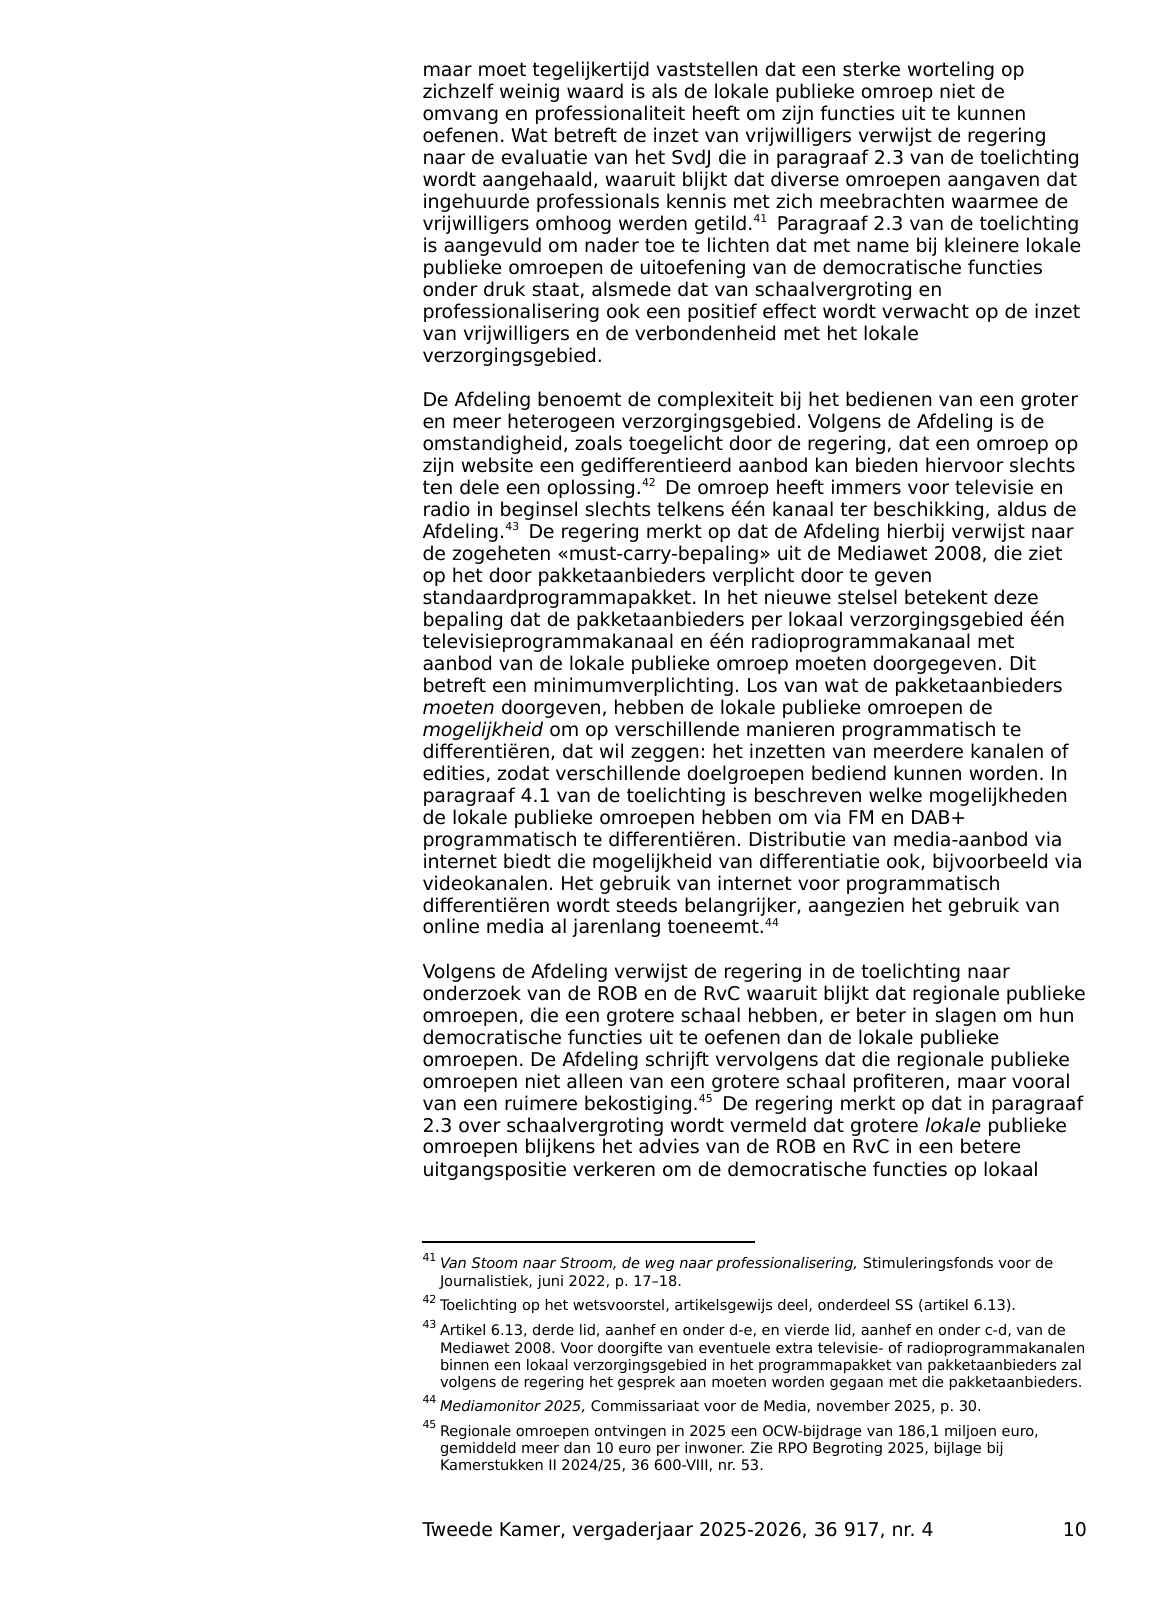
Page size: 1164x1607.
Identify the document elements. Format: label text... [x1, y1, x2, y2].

text Artikel 6.13, derde lid, aanhef en onder d-e, en vierde lid, aanhef en onder c-d, van de Mediawet 2008. Voor doorgifte van eventuele extra televisie- of radioprogrammakanalen binnen een lokaal verzorgingsgebied in het programmapakket van pakketaanbieders zal volgens de regering het gesprek aan moeten worden gegaan met die pakketaanbieders. [422, 1318, 1087, 1391]
text Regionale omroepen ontvingen in 2025 een OCW-bijdrage van 186,1 miljoen euro, gemiddeld meer dan 10 euro per inwoner. Zie RPO Begroting 2025, bijlage bij Kamerstukken II 2024/25, 36 600-VIII, nr. 53. [422, 1418, 1087, 1474]
text Volgens de Afdeling verwijst de regering in de toelichting naar onderzoek van de ROB en de RvC waaruit blijkt dat regionale publieke omroepen, die een grotere schaal hebben, er beter in slagen om hun democratische functies uit te oefenen dan de lokale publieke omroepen. De Afdeling schrijft vervolgens dat die regionale publieke omroepen niet alleen van een grotere schaal profiteren, maar vooral van een ruimere bekostiging. De regering merkt op dat in paragraaf 2.3 over schaalvergroting wordt vermeld dat grotere lokale publieke omroepen blijkens het advies van de ROB en RvC in een betere uitgangspositie verkeren om de democratische functies op lokaal [422, 961, 1087, 1180]
text Toelichting op het wetsvoorstel, artikelsgewijs deel, onderdeel SS (artikel 6.13). [422, 1293, 1087, 1315]
text maar moet tegelijkertijd vaststellen dat een sterke worteling op zichzelf weinig waard is als de lokale publieke omroep niet de omvang en professionaliteit heeft om zijn functies uit te kunnen oefenen. Wat betreft de inzet van vrijwilligers verwijst de regering naar de evaluatie van het SvdJ die in paragraaf 2.3 van de toelichting wordt aangehaald, waaruit blijkt dat diverse omroepen aangaven dat ingehuurde professionals kennis met zich meebrachten waarmee de vrijwilligers omhoog werden getild. Paragraaf 2.3 van de toelichting is aangevuld om nader toe te lichten dat met name bij kleinere lokale publieke omroepen de uitoefening van de democratische functies onder druk staat, alsmede dat van schaalvergroting en professionalisering ook een positief effect wordt verwacht op de inzet van vrijwilligers en de verbondenheid met het lokale verzorgingsgebied. [422, 59, 1087, 367]
text De Afdeling benoemt de complexiteit bij het bedienen van een groter en meer heterogeen verzorgingsgebied. Volgens de Afdeling is de omstandigheid, zoals toegelicht door de regering, dat een omroep op zijn website een gedifferentieerd aanbod kan bieden hiervoor slechts ten dele een oplossing. De omroep heeft immers voor televisie en radio in beginsel slechts telkens één kanaal ter beschikking, aldus de Afdeling. De regering merkt op dat de Afdeling hierbij verwijst naar de zogeheten «must-carry-bepaling» uit de Mediawet 2008, die ziet op het door pakketaanbieders verplicht door te geven standaardprogrammapakket. In het nieuwe stelsel betekent deze bepaling dat de pakketaanbieders per lokaal verzorgingsgebied één televisieprogrammakanaal en één radioprogrammakanaal met aanbod van de lokale publieke omroep moeten doorgegeven. Dit betreft een minimumverplichting. Los van wat de pakketaanbieders moeten doorgeven, hebben de lokale publieke omroepen de mogelijkheid om op verschillende manieren programmatisch te differentiëren, dat wil zeggen: het inzetten van meerdere kanalen of edities, zodat verschillende doelgroepen bediend kunnen worden. In paragraaf 4.1 van de toelichting is beschreven welke mogelijkheden de lokale publieke omroepen hebben om via FM en DAB+ programmatisch te differentiëren. Distributie van media-aanbod via internet biedt die mogelijkheid van differentiatie ook, bijvoorbeeld via videokanalen. Het gebruik van internet voor programmatisch differentiëren wordt steeds belangrijker, aangezien het gebruik van online media al jarenlang toeneemt. [422, 389, 1087, 938]
text Van Stoom naar Stroom, de weg naar professionalisering, Stimuleringsfonds voor de Journalistiek, juni 2022, p. 17–18. [422, 1251, 1087, 1290]
text Mediamonitor 2025, Commissariaat voor de Media, november 2025, p. 30. [422, 1393, 1087, 1416]
